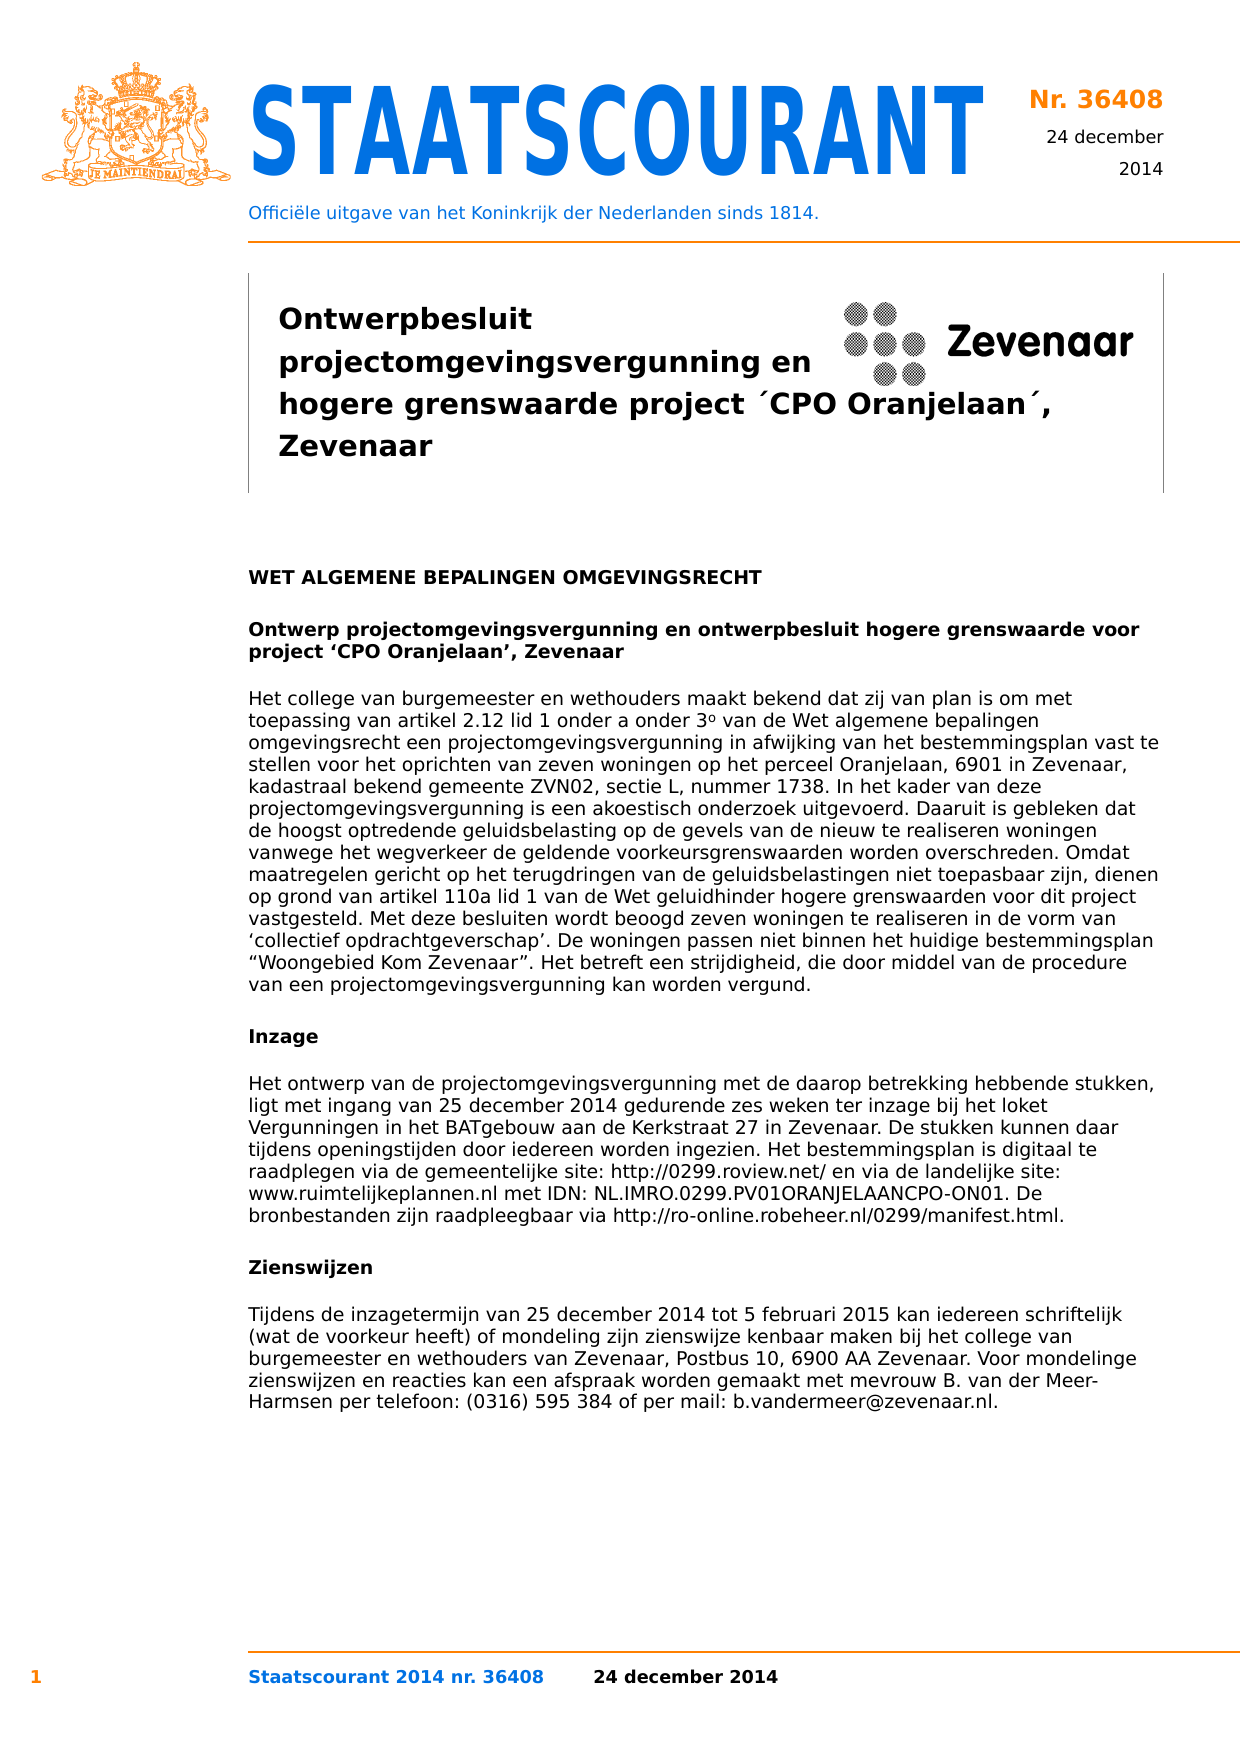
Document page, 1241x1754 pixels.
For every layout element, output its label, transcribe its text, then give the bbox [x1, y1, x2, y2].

text Het ontwerp van de projectomgevingsvergunning met de daarop betrekking hebbende stukken, ligt met ingang van 25 december 2014 gedurende zes weken ter inzage bij het loket Vergunningen in het BATgebouw aan de Kerkstraat 27 in Zevenaar. De stukken kunnen daar tijdens openingstijden door iedereen worden ingezien. Het bestemmingsplan is digitaal te raadplegen via de gemeentelijke site: http://0299.roview.net/ en via de landelijke site: www.ruimtelijkeplannen.nl met IDN: NL.IMRO.0299.PV01ORANJELAANCPO-ON01. De bronbestanden zijn raadpleegbaar via http://ro-online.robeheer.nl/0299/manifest.html. [248, 1073, 1163, 1227]
table_header Nr. 36408 [998, 62, 1240, 121]
text Tijdens de inzagetermijn van 25 december 2014 tot 5 februari 2015 kan iedereen schriftelijk (wat de voorkeur heeft) of mondeling zijn zienswijze kenbaar maken bij het college van burgemeester en wethouders van Zevenaar, Postbus 10, 6900 AA Zevenaar. Voor mondelinge zienswijzen en reacties kan een afspraak worden gemaakt met mevrouw B. van der Meer-Harmsen per telefoon: (0316) 595 384 of per mail: b.vandermeer@zevenaar.nl. [248, 1303, 1163, 1413]
table_cell Officiële uitgave van het Koninkrijk der Nederlanden sinds 1814. [248, 203, 1240, 241]
text Het college van burgemeester en wethouders maakt bekend dat zij van plan is om met toepassing van artikel 2.12 lid 1 onder a onder 3o van de Wet algemene bepalingen omgevingsrecht een projectomgevingsvergunning in afwijking van het bestemmingsplan vast te stellen voor het oprichten van zeven woningen op het perceel Oranjelaan, 6901 in Zevenaar, kadastraal bekend gemeente ZVN02, sectie L, nummer 1738. In het kader van deze projectomgevingsvergunning is een akoestisch onderzoek uitgevoerd. Daaruit is gebleken dat de hoogst optredende geluidsbelasting op de gevels van de nieuw te realiseren woningen vanwege het wegverkeer de geldende voorkeursgrenswaarden worden overschreden. Omdat maatregelen gericht op het terugdringen van de geluidsbelastingen niet toepasbaar zijn, dienen op grond van artikel 110a lid 1 van de Wet geluidhinder hogere grenswaarden voor dit project vastgesteld. Met deze besluiten wordt beoogd zeven woningen te realiseren in de vorm van ‘collectief opdrachtgeverschap’. De woningen passen niet binnen het huidige bestemmingsplan “Woongebied Kom Zevenaar”. Het betreft een strijdigheid, die door middel van de procedure van een projectomgevingsvergunning kan worden vergund. [248, 688, 1163, 996]
table_cell 24 december [998, 121, 1240, 153]
picture [41, 62, 231, 186]
table_cell 2014 [998, 153, 1240, 203]
table_header STAATSCOURANT [248, 62, 998, 203]
text WET ALGEMENE BEPALINGEN OMGEVINGSRECHT [248, 567, 1163, 589]
subtitle Ontwerp projectomgevingsvergunning en ontwerpbesluit hogere grenswaarde voor project ‘CPO Oranjelaan’, Zevenaar [248, 619, 1163, 663]
picture [844, 302, 1134, 386]
subtitle Ontwerpbesluit projectomgevingsvergunning en hogere grenswaarde project ´CPO Oranjelaan´, Zevenaar [249, 273, 1163, 493]
subtitle Inzage [248, 1026, 1163, 1048]
subtitle Zienswijzen [248, 1257, 1163, 1278]
table_header [25, 62, 248, 241]
